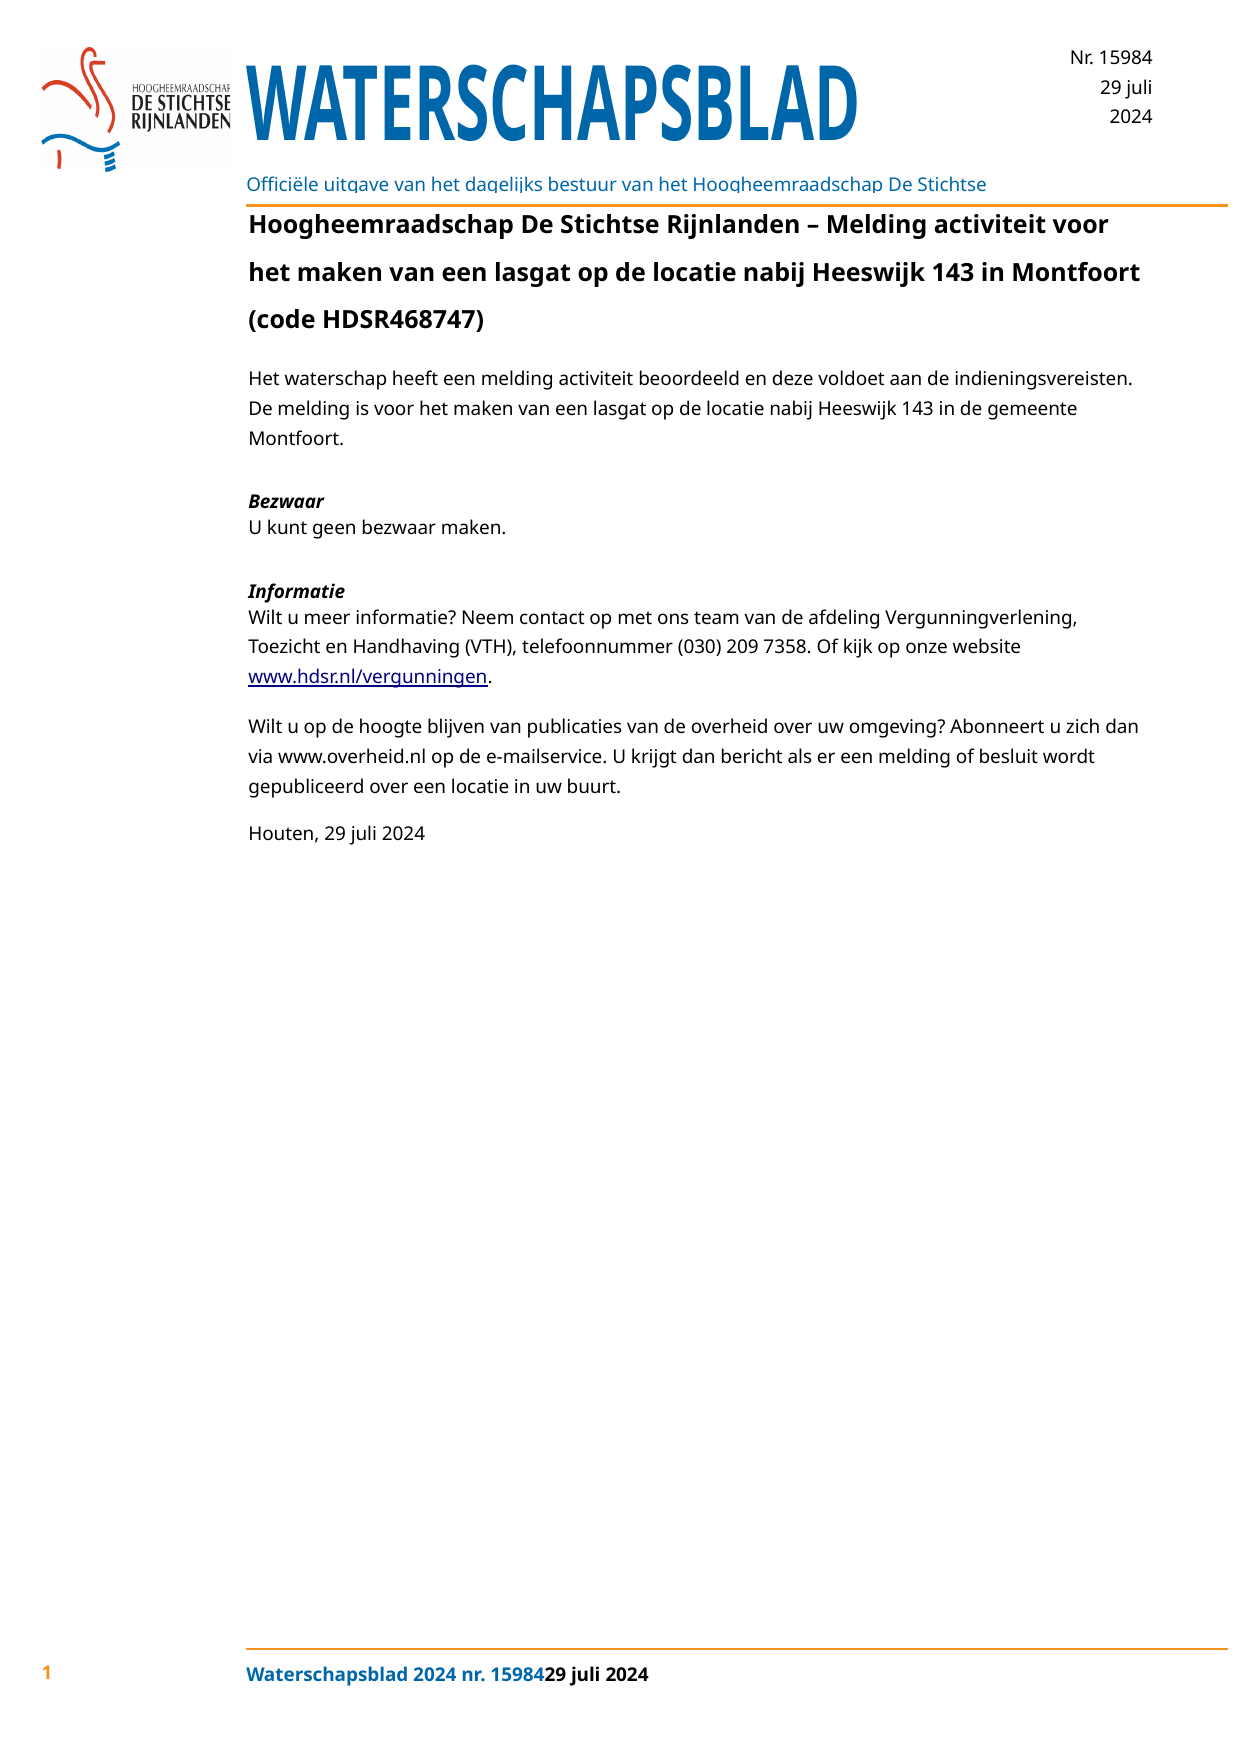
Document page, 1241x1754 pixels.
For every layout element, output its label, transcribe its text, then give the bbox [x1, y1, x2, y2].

text Informatie [248, 578, 1152, 604]
text Hoogheemraadschap De Stichtse Rijnlanden – Melding activiteit voor het maken van een lasgat op de locatie nabij Heeswijk 143 in Montfoort (code HDSR468747) [248, 207, 1152, 336]
text Houten, 29 juli 2024 [248, 821, 1152, 846]
text Wilt u meer informatie? Neem contact op met ons team van de afdeling Vergunningverlening, Toezicht en Handhaving (VTH), telefoonnummer (030) 209 7358. Of kijk op onze website www.hdsr.nl/vergunningen. [248, 604, 1152, 689]
text Bezwaar [248, 489, 1152, 514]
text Het waterschap heeft een melding activiteit beoordeeld en deze voldoet aan de indieningsvereisten. De melding is voor het maken van een lasgat op de locatie nabij Heeswijk 143 in de gemeente Montfoort. [248, 366, 1152, 450]
picture [41, 47, 231, 172]
text Wilt u op de hoogte blijven van publicaties van de overheid over uw omgeving? Abonneert u zich dan via www.overheid.nl op de e-mailservice. U krijgt dan bericht als er een melding of besluit wordt gepubliceerd over een locatie in uw buurt. [248, 714, 1152, 798]
text U kunt geen bezwaar maken. [248, 514, 1152, 540]
